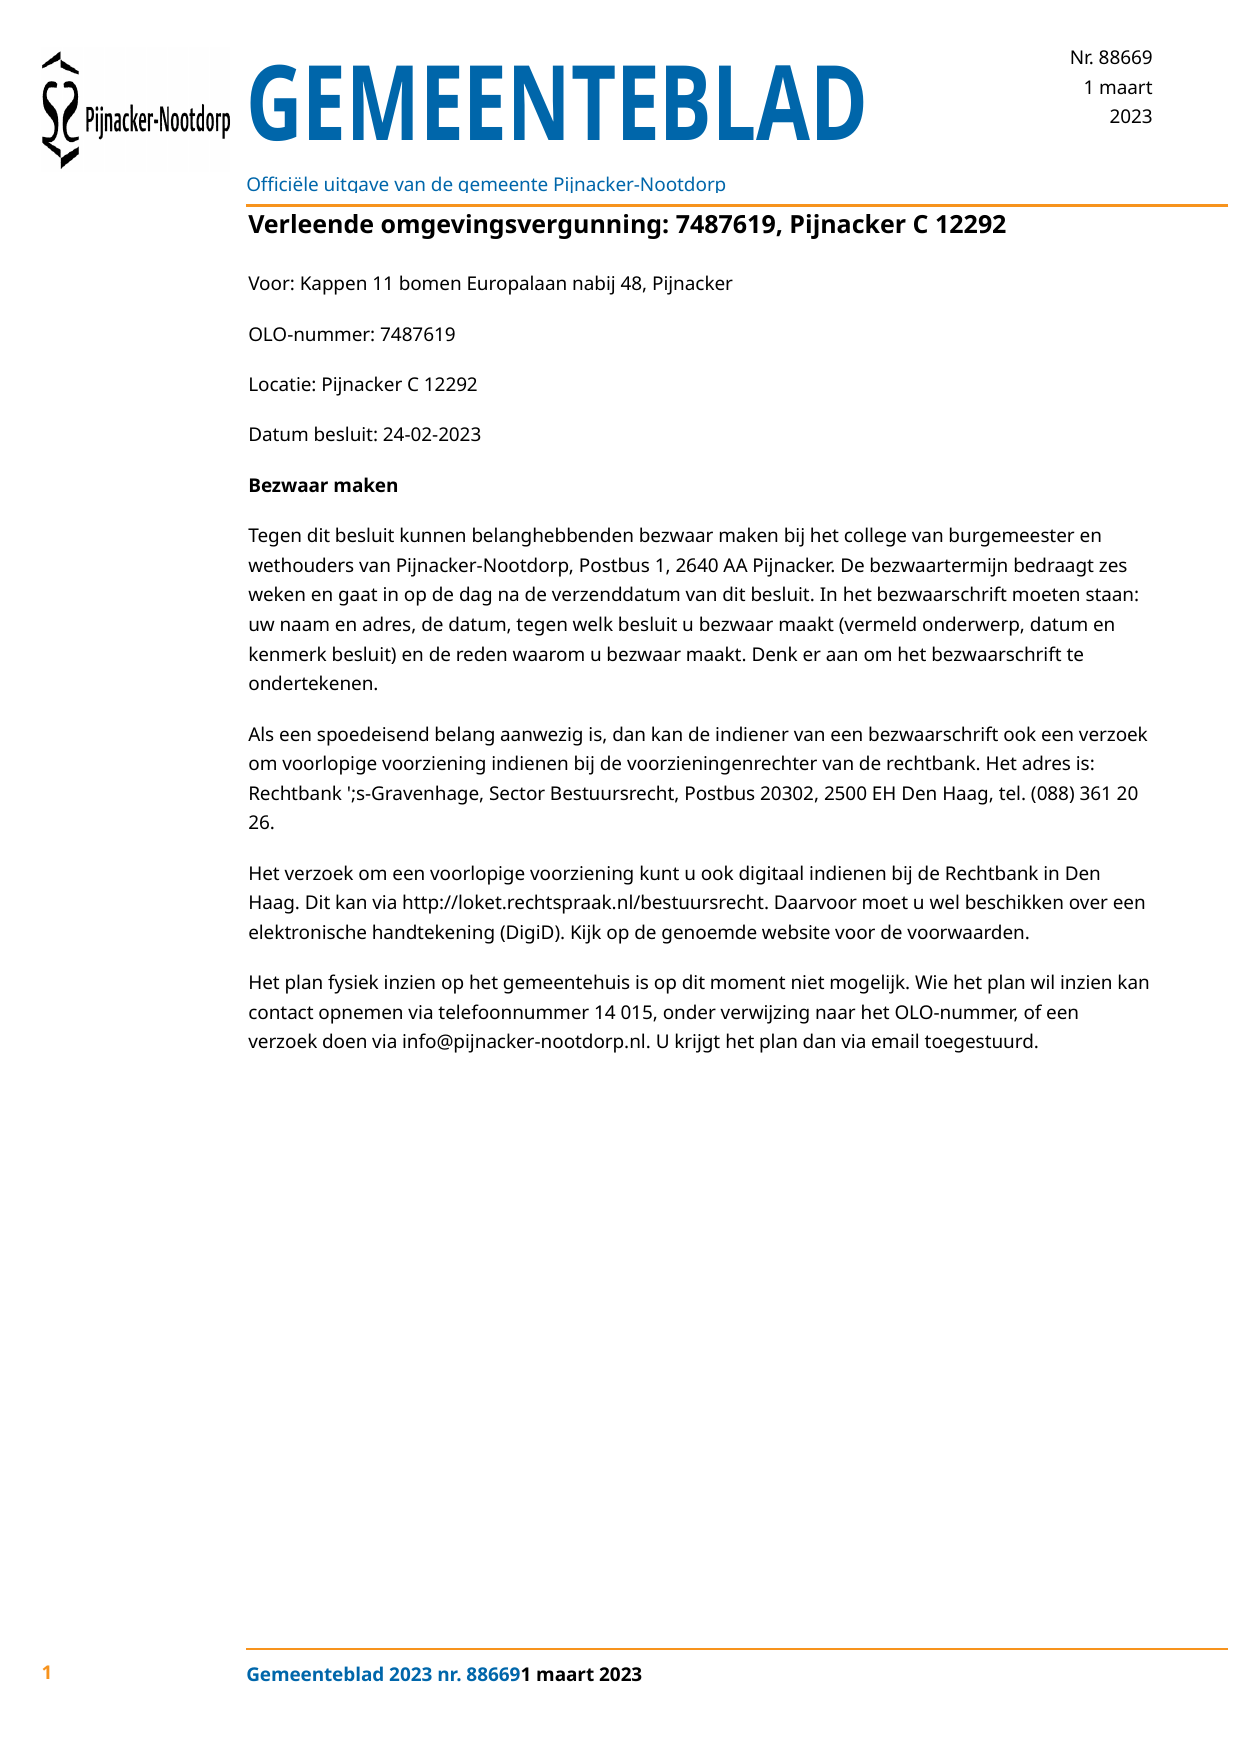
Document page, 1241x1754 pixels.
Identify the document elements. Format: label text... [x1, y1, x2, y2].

text Verleende omgevingsvergunning: 7487619, Pijnacker C 12292 [248, 207, 1152, 241]
text Tegen dit besluit kunnen belanghebbenden bezwaar maken bij het college van burgemeester en wethouders van Pijnacker-Nootdorp, Postbus 1, 2640 AA Pijnacker. De bezwaartermijn bedraagt zes weken en gaat in op de dag na de verzenddatum van dit besluit. In het bezwaarschrift moeten staan: uw naam en adres, de datum, tegen welk besluit u bezwaar maakt (vermeld onderwerp, datum en kenmerk besluit) en de reden waarom u bezwaar maakt. Denk er aan om het bezwaarschrift te ondertekenen. [248, 522, 1152, 696]
text Het plan fysiek inzien op het gemeentehuis is op dit moment niet mogelijk. Wie het plan wil inzien kan contact opnemen via telefoonnummer 14 015, onder verwijzing naar het OLO-nummer, of een verzoek doen via info@pijnacker-nootdorp.nl. U krijgt het plan dan via email toegestuurd. [248, 969, 1152, 1054]
text Voor: Kappen 11 bomen Europalaan nabij 48, Pijnacker [248, 270, 1152, 296]
text Als een spoedeisend belang aanwezig is, dan kan de indiener van een bezwaarschrift ook een verzoek om voorlopige voorziening indienen bij de voorzieningenrechter van de rechtbank. Het adres is: Rechtbank ';s-Gravenhage, Sector Bestuursrecht, Postbus 20302, 2500 EH Den Haag, tel. (088) 361 20 26. [248, 721, 1152, 835]
text Bezwaar maken [248, 472, 1152, 498]
text Datum besluit: 24-02-2023 [248, 422, 1152, 447]
picture [41, 47, 231, 172]
text Locatie: Pijnacker C 12292 [248, 371, 1152, 397]
text OLO-nummer: 7487619 [248, 321, 1152, 346]
text Het verzoek om een voorlopige voorziening kunt u ook digitaal indienen bij de Rechtbank in Den Haag. Dit kan via http://loket.rechtspraak.nl/bestuursrecht. Daarvoor moet u wel beschikken over een elektronische handtekening (DigiD). Kijk op de genoemde website voor de voorwaarden. [248, 860, 1152, 945]
